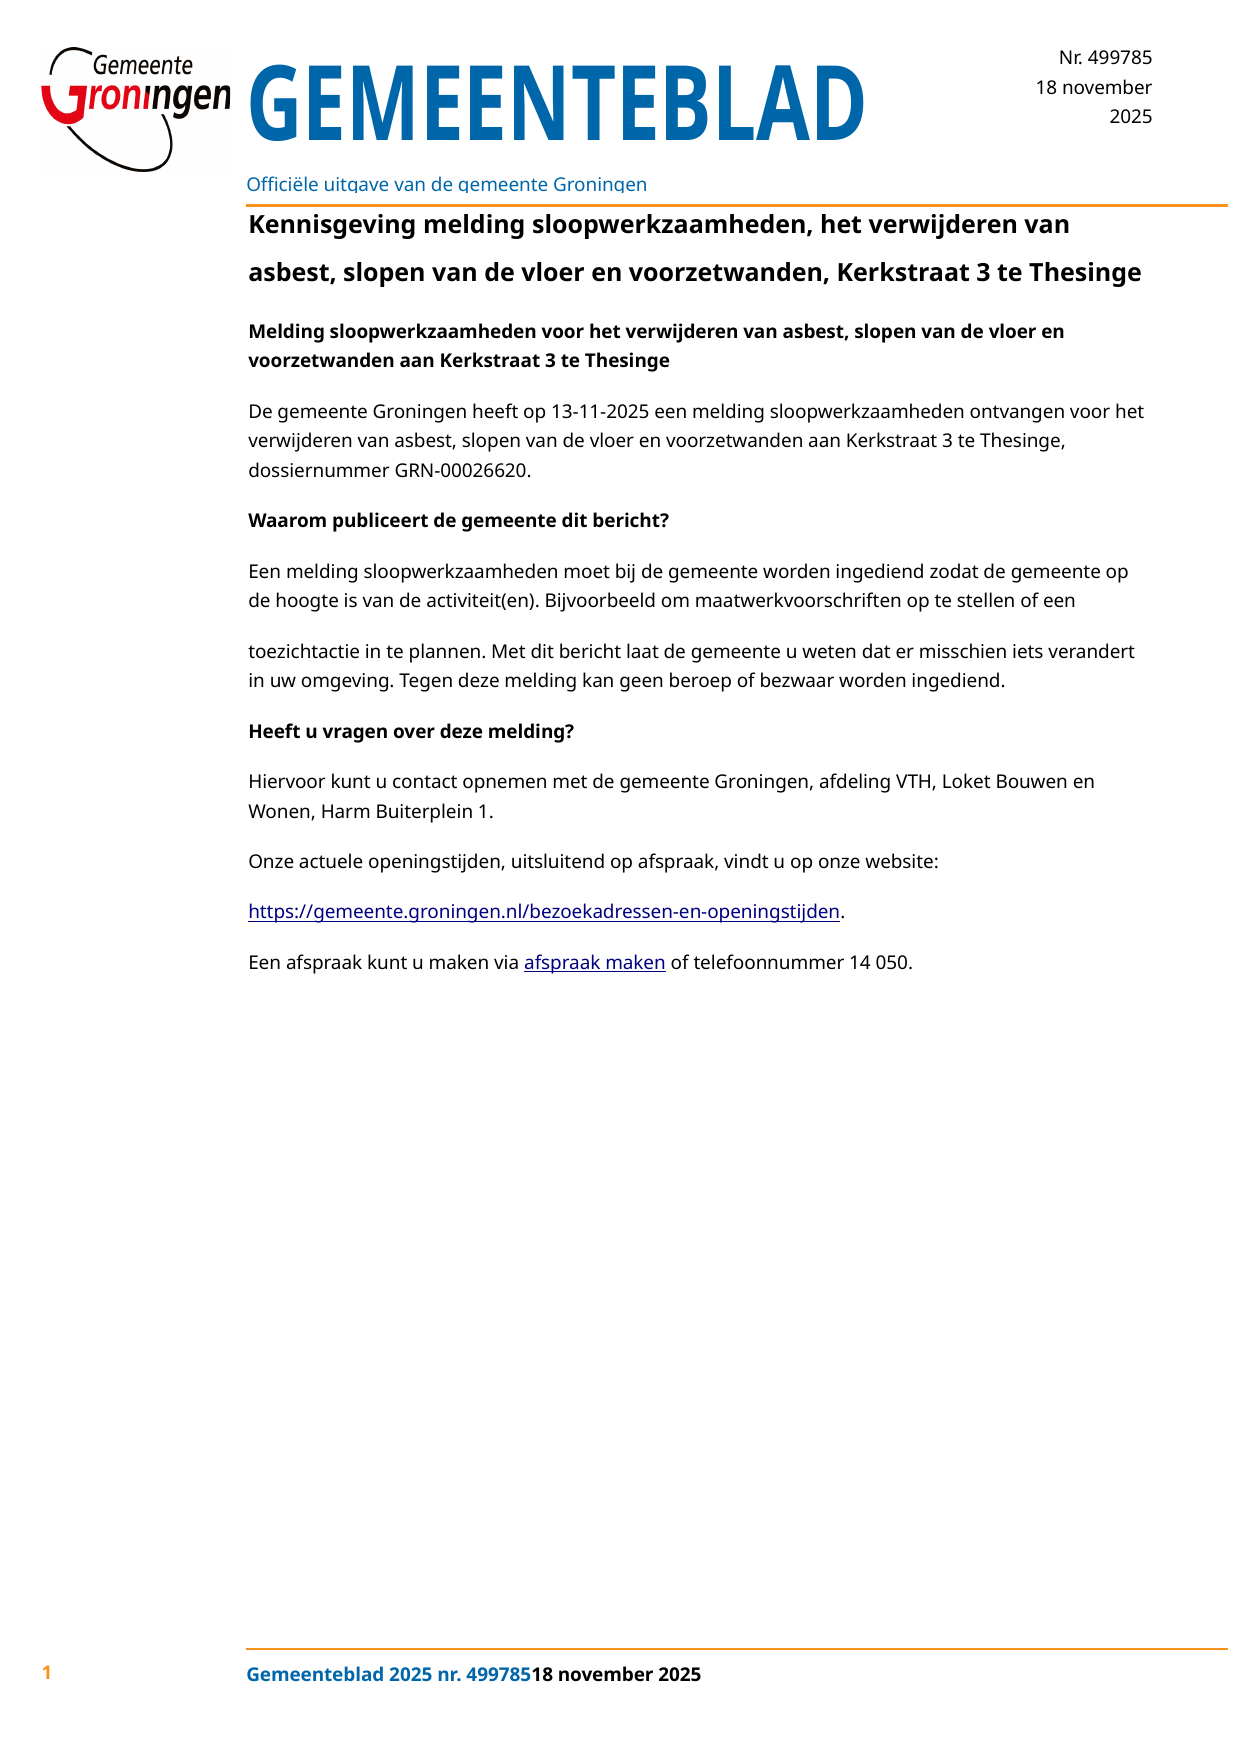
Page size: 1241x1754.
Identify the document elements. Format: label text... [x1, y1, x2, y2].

text Een melding sloopwerkzaamheden moet bij de gemeente worden ingediend zodat de gemeente op de hoogte is van de activiteit(en). Bijvoorbeeld om maatwerkvoorschriften op te stellen of een [248, 558, 1152, 613]
picture [41, 47, 231, 172]
text De gemeente Groningen heeft op 13-11-2025 een melding sloopwerkzaamheden ontvangen voor het verwijderen van asbest, slopen van de vloer en voorzetwanden aan Kerkstraat 3 te Thesinge, dossiernummer GRN-00026620. [248, 398, 1152, 483]
text Melding sloopwerkzaamheden voor het verwijderen van asbest, slopen van de vloer en voorzetwanden aan Kerkstraat 3 te Thesinge [248, 318, 1152, 373]
text toezichtactie in te plannen. Met dit bericht laat de gemeente u weten dat er misschien iets verandert in uw omgeving. Tegen deze melding kan geen beroep of bezwaar worden ingediend. [248, 638, 1152, 693]
text Hiervoor kunt u contact opnemen met de gemeente Groningen, afdeling VTH, Loket Bouwen en Wonen, Harm Buiterplein 1. [248, 768, 1152, 824]
text Onze actuele openingstijden, uitsluitend op afspraak, vindt u op onze website: [248, 848, 1152, 874]
text Heeft u vragen over deze melding? [248, 718, 1152, 744]
text Een afspraak kunt u maken via afspraak maken of telefoonnummer 14 050. [248, 949, 1152, 975]
text Kennisgeving melding sloopwerkzaamheden, het verwijderen van asbest, slopen van de vloer en voorzetwanden, Kerkstraat 3 te Thesinge [248, 207, 1152, 288]
text Waarom publiceert de gemeente dit bericht? [248, 507, 1152, 533]
text https://gemeente.groningen.nl/bezoekadressen-en-openingstijden. [248, 899, 1152, 924]
